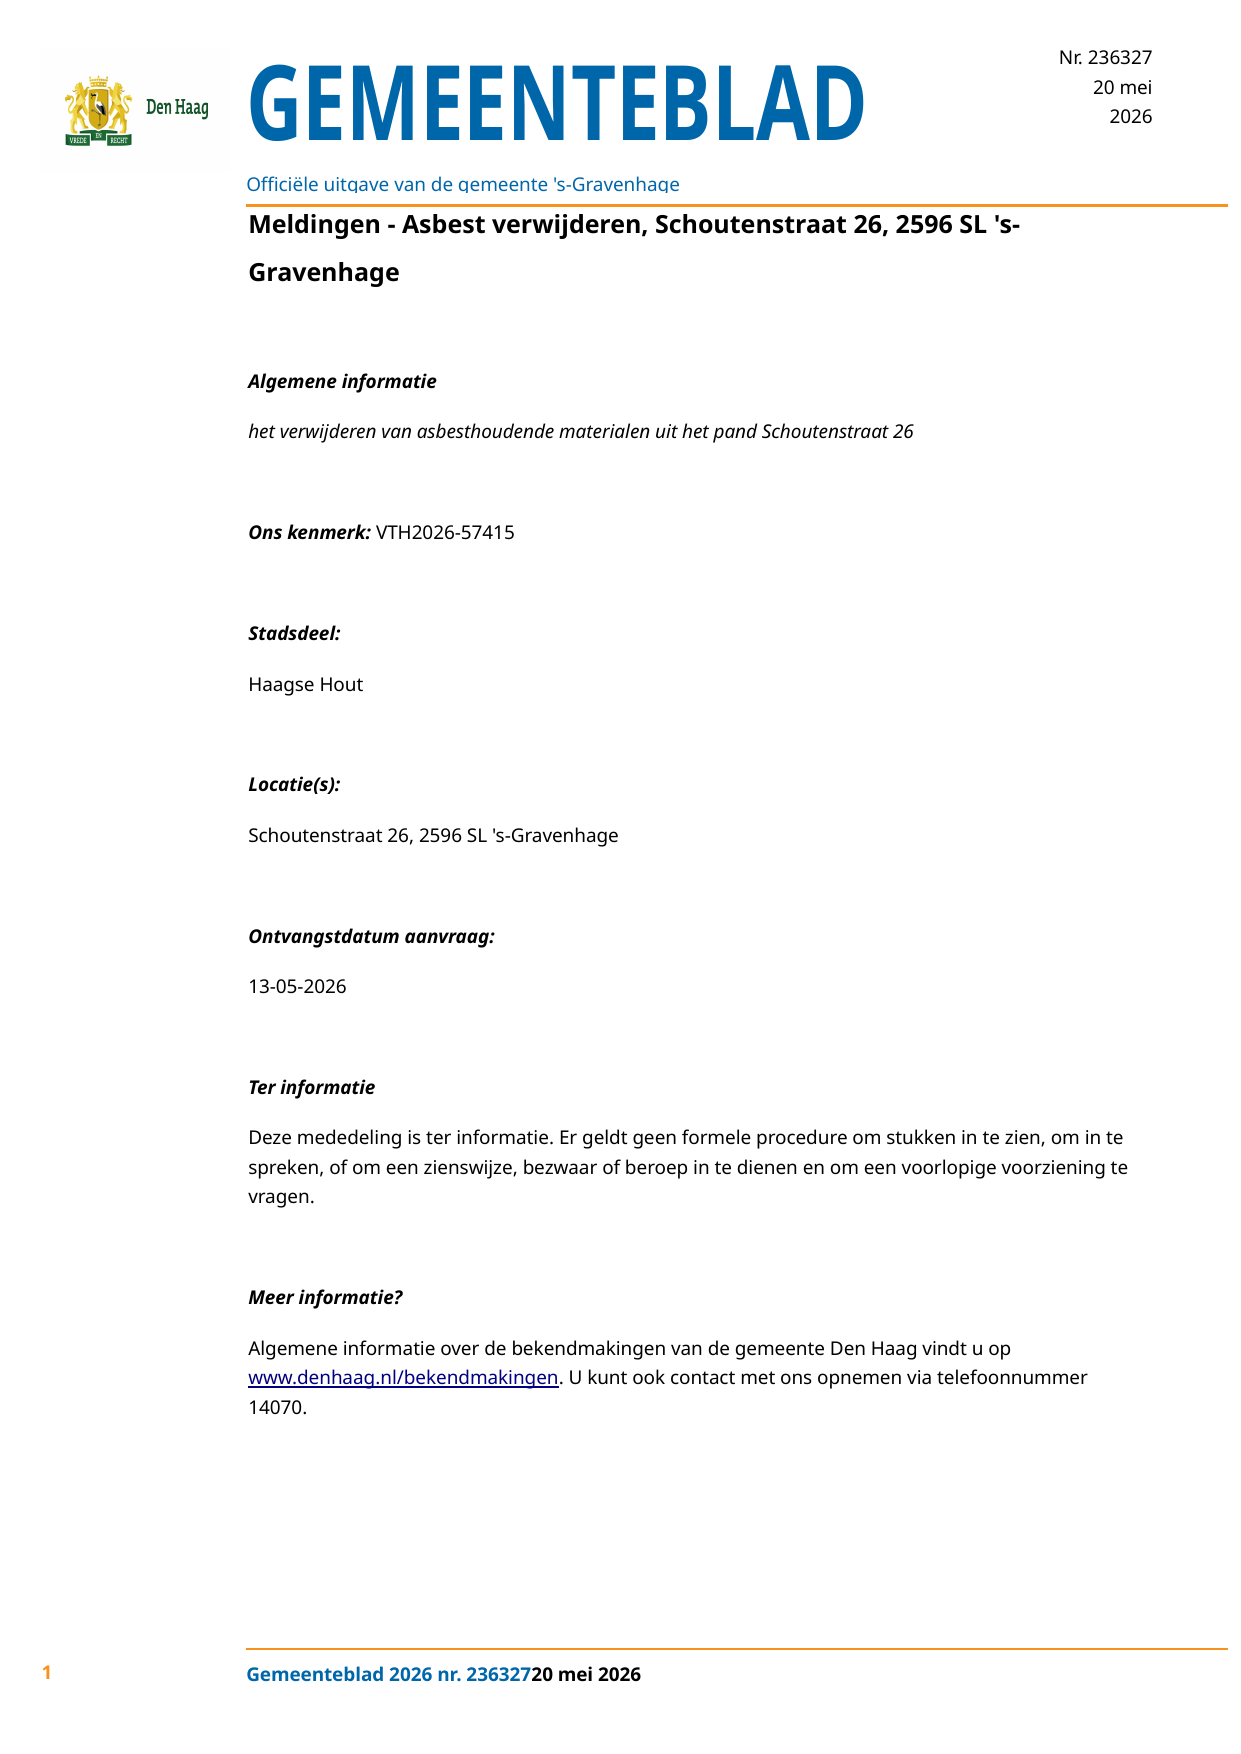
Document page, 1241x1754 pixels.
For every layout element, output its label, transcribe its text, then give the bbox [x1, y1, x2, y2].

text Schoutenstraat 26, 2596 SL 's-Gravenhage [248, 822, 1152, 848]
text Haagse Hout [248, 671, 1152, 697]
text Ontvangstdatum aanvraag: [248, 923, 1152, 949]
text het verwijderen van asbesthoudende materialen uit het pand Schoutenstraat 26 [248, 419, 1152, 444]
text Meldingen - Asbest verwijderen, Schoutenstraat 26, 2596 SL 's-Gravenhage [248, 207, 1152, 288]
text Stadsdeel: [248, 620, 1152, 646]
text Ons kenmerk: VTH2026-57415 [248, 519, 1152, 545]
text 13-05-2026 [248, 973, 1152, 999]
text Algemene informatie over de bekendmakingen van de gemeente Den Haag vindt u op www.denhaag.nl/bekendmakingen. U kunt ook contact met ons opnemen via telefoonnummer 14070. [248, 1335, 1152, 1420]
text Deze mededeling is ter informatie. Er geldt geen formele procedure om stukken in te zien, om in te spreken, of om een zienswijze, bezwaar of beroep in te dienen en om een voorlopige voorziening te vragen. [248, 1124, 1152, 1209]
text Algemene informatie [248, 368, 1152, 394]
text Locatie(s): [248, 772, 1152, 797]
text Meer informatie? [248, 1284, 1152, 1310]
text Ter informatie [248, 1074, 1152, 1100]
picture [41, 47, 231, 172]
